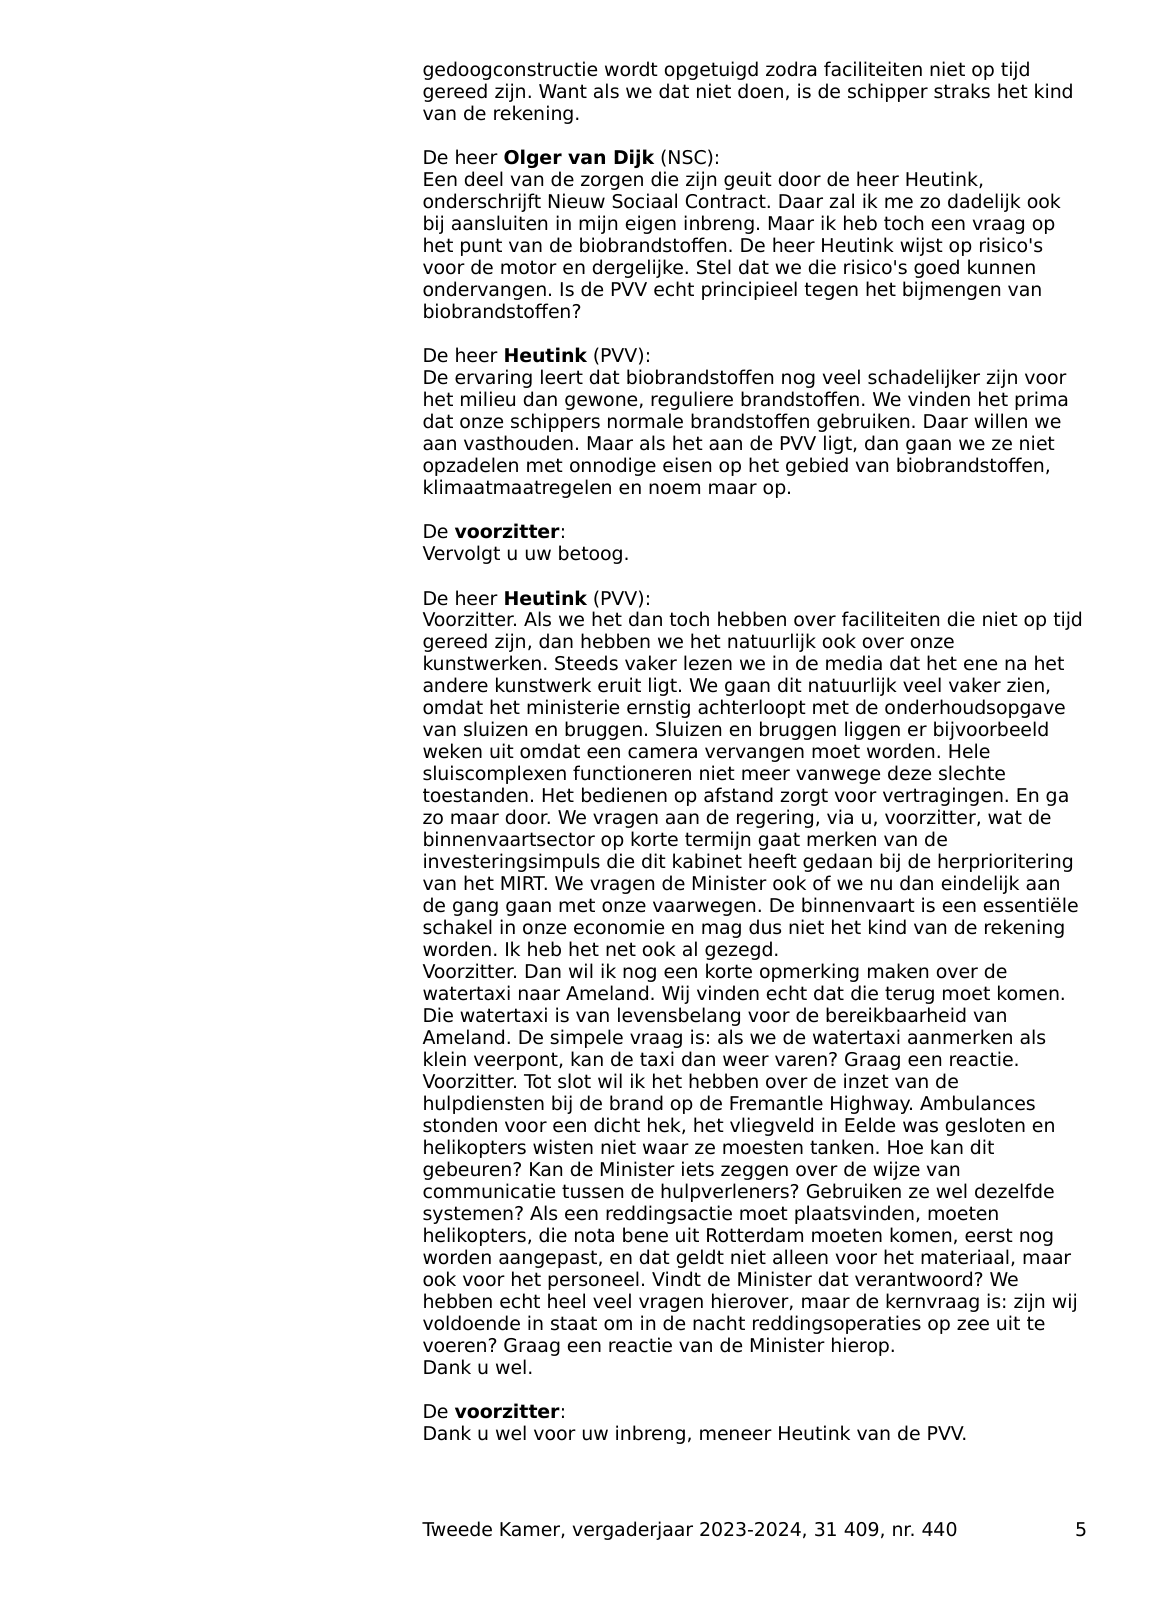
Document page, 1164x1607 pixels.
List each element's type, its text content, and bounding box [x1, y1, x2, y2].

text Vervolgt u uw betoog. [422, 543, 1087, 565]
text De heer Heutink (PVV): [422, 587, 1087, 609]
text gedoogconstructie wordt opgetuigd zodra faciliteiten niet op tijd gereed zijn. Want als we dat niet doen, is de schipper straks het kind van de rekening. [422, 59, 1087, 125]
text Een deel van de zorgen die zijn geuit door de heer Heutink, onderschrijft Nieuw Sociaal Contract. Daar zal ik me zo dadelijk ook bij aansluiten in mijn eigen inbreng. Maar ik heb toch een vraag op het punt van de biobrandstoffen. De heer Heutink wijst op risico's voor de motor en dergelijke. Stel dat we die risico's goed kunnen ondervangen. Is de PVV echt principieel tegen het bijmengen van biobrandstoffen? [422, 169, 1087, 323]
text De voorzitter: [422, 1401, 1087, 1423]
text Voorzitter. Als we het dan toch hebben over faciliteiten die niet op tijd gereed zijn, dan hebben we het natuurlijk ook over onze kunstwerken. Steeds vaker lezen we in de media dat het ene na het andere kunstwerk eruit ligt. We gaan dit natuurlijk veel vaker zien, omdat het ministerie ernstig achterloopt met de onderhoudsopgave van sluizen en bruggen. Sluizen en bruggen liggen er bijvoorbeeld weken uit omdat een camera vervangen moet worden. Hele sluiscomplexen functioneren niet meer vanwege deze slechte toestanden. Het bedienen op afstand zorgt voor vertragingen. En ga zo maar door. We vragen aan de regering, via u, voorzitter, wat de binnenvaartsector op korte termijn gaat merken van de investeringsimpuls die dit kabinet heeft gedaan bij de herprioritering van het MIRT. We vragen de Minister ook of we nu dan eindelijk aan de gang gaan met onze vaarwegen. De binnenvaart is een essentiële schakel in onze economie en mag dus niet het kind van de rekening worden. Ik heb het net ook al gezegd. [422, 609, 1087, 961]
text Voorzitter. Tot slot wil ik het hebben over de inzet van de hulpdiensten bij de brand op de Fremantle Highway. Ambulances stonden voor een dicht hek, het vliegveld in Eelde was gesloten en helikopters wisten niet waar ze moesten tanken. Hoe kan dit gebeuren? Kan de Minister iets zeggen over de wijze van communicatie tussen de hulpverleners? Gebruiken ze wel dezelfde systemen? Als een reddingsactie moet plaatsvinden, moeten helikopters, die nota bene uit Rotterdam moeten komen, eerst nog worden aangepast, en dat geldt niet alleen voor het materiaal, maar ook voor het personeel. Vindt de Minister dat verantwoord? We hebben echt heel veel vragen hierover, maar de kernvraag is: zijn wij voldoende in staat om in de nacht reddingsoperaties op zee uit te voeren? Graag een reactie van de Minister hierop. [422, 1071, 1087, 1357]
text Dank u wel. [422, 1357, 1087, 1379]
text De voorzitter: [422, 521, 1087, 543]
text Voorzitter. Dan wil ik nog een korte opmerking maken over de watertaxi naar Ameland. Wij vinden echt dat die terug moet komen. Die watertaxi is van levensbelang voor de bereikbaarheid van Ameland. De simpele vraag is: als we de watertaxi aanmerken als klein veerpont, kan de taxi dan weer varen? Graag een reactie. [422, 961, 1087, 1071]
text De heer Olger van Dijk (NSC): [422, 147, 1087, 169]
text De ervaring leert dat biobrandstoffen nog veel schadelijker zijn voor het milieu dan gewone, reguliere brandstoffen. We vinden het prima dat onze schippers normale brandstoffen gebruiken. Daar willen we aan vasthouden. Maar als het aan de PVV ligt, dan gaan we ze niet opzadelen met onnodige eisen op het gebied van biobrandstoffen, klimaatmaatregelen en noem maar op. [422, 367, 1087, 499]
text De heer Heutink (PVV): [422, 345, 1087, 367]
text Dank u wel voor uw inbreng, meneer Heutink van de PVV. [422, 1423, 1087, 1445]
